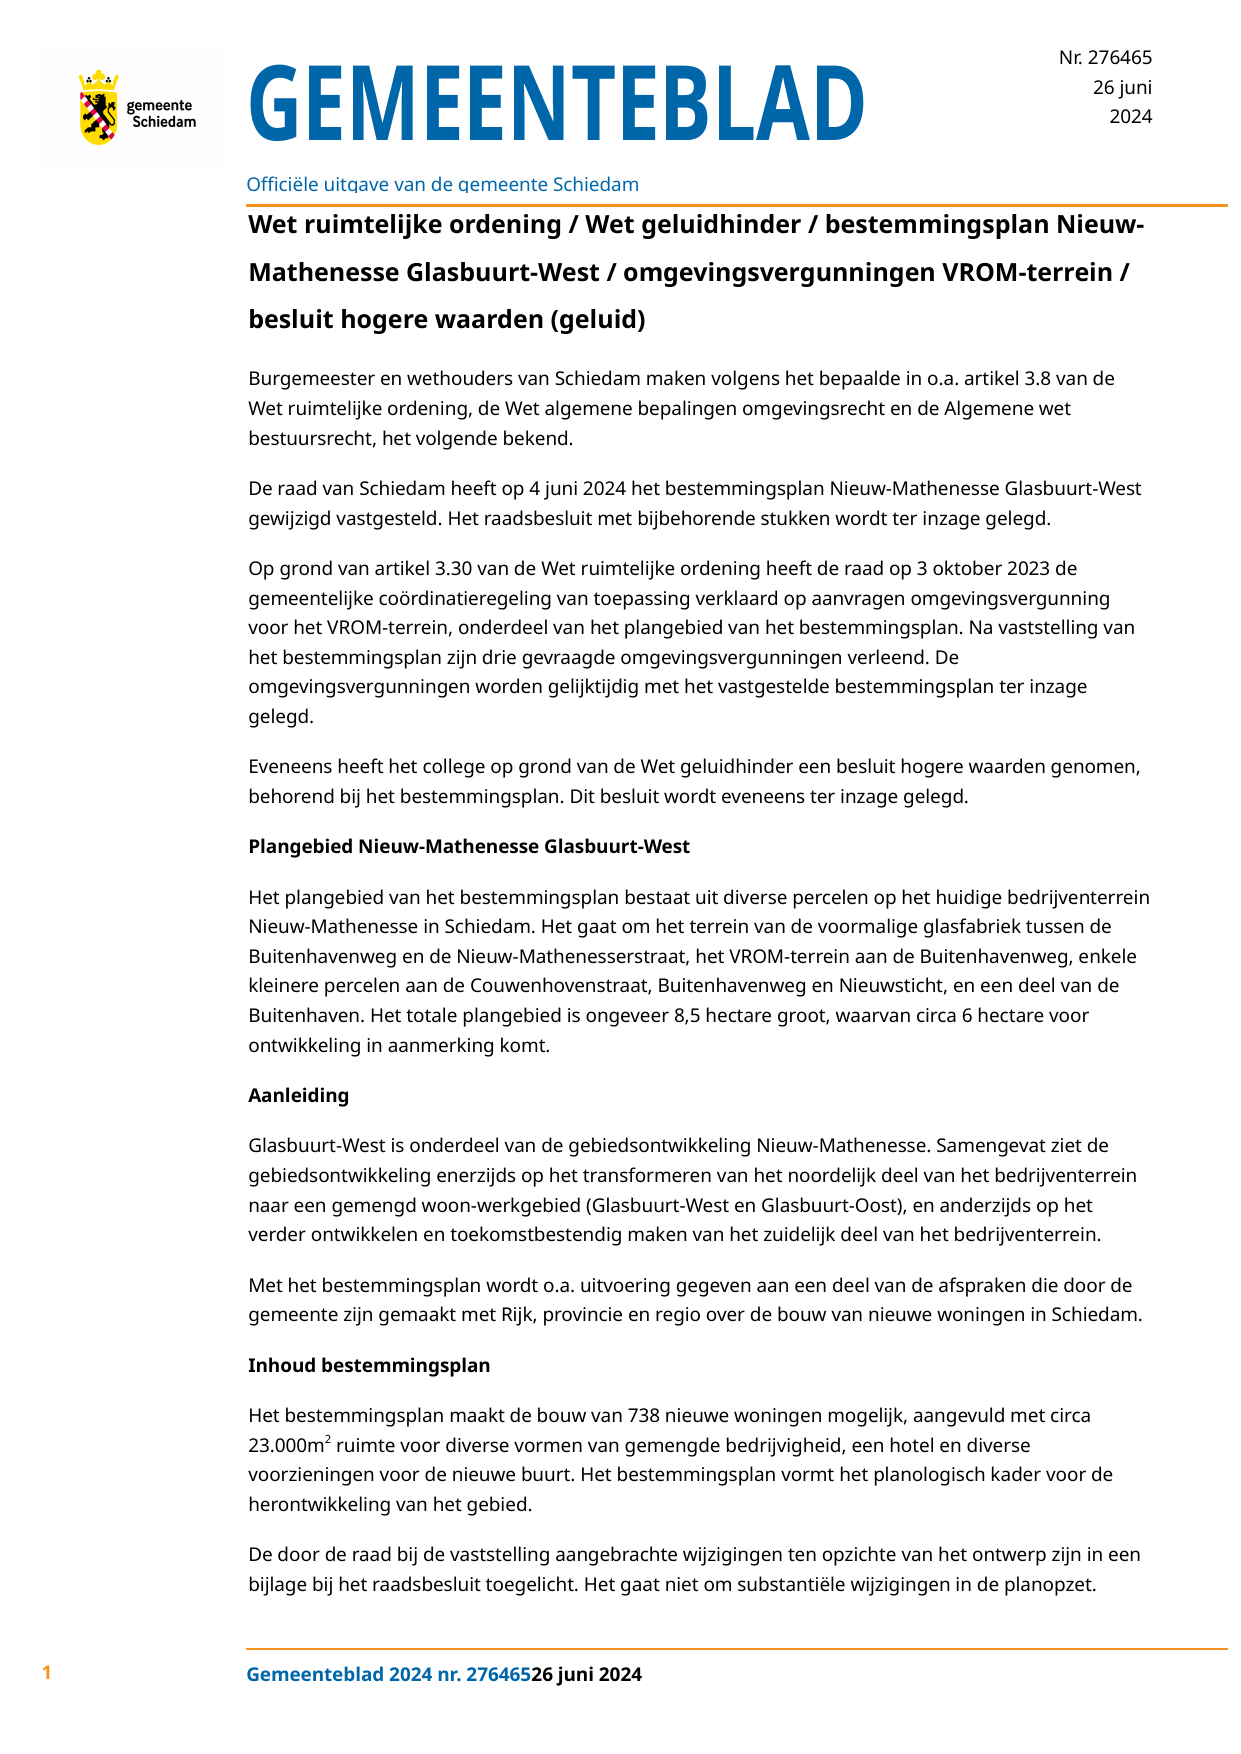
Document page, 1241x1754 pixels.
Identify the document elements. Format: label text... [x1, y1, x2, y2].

text Burgemeester en wethouders van Schiedam maken volgens het bepaalde in o.a. artikel 3.8 van de Wet ruimtelijke ordening, de Wet algemene bepalingen omgevingsrecht en de Algemene wet bestuursrecht, het volgende bekend. [248, 366, 1152, 450]
text De door de raad bij de vaststelling aangebrachte wijzigingen ten opzichte van het ontwerp zijn in een bijlage bij het raadsbesluit toegelicht. Het gaat niet om substantiële wijzigingen in de planopzet. [248, 1541, 1152, 1597]
text Aanleiding [248, 1082, 1152, 1108]
text Inhoud bestemmingsplan [248, 1352, 1152, 1377]
text De raad van Schiedam heeft op 4 juni 2024 het bestemmingsplan Nieuw-Mathenesse Glasbuurt-West gewijzigd vastgesteld. Het raadsbesluit met bijbehorende stukken wordt ter inzage gelegd. [248, 475, 1152, 530]
picture [41, 47, 231, 172]
text Eveneens heeft het college op grond van de Wet geluidhinder een besluit hogere waarden genomen, behorend bij het bestemmingsplan. Dit besluit wordt eveneens ter inzage gelegd. [248, 753, 1152, 809]
text Glasbuurt-West is onderdeel van de gebiedsontwikkeling Nieuw-Mathenesse. Samengevat ziet de gebiedsontwikkeling enerzijds op het transformeren van het noordelijk deel van het bedrijventerrein naar een gemengd woon-werkgebied (Glasbuurt-West en Glasbuurt-Oost), en anderzijds op het verder ontwikkelen en toekomstbestendig maken van het zuidelijk deel van het bedrijventerrein. [248, 1133, 1152, 1247]
text Het bestemmingsplan maakt de bouw van 738 nieuwe woningen mogelijk, aangevuld met circa 23.000m2 ruimte voor diverse vormen van gemengde bedrijvigheid, een hotel en diverse voorzieningen voor de nieuwe buurt. Het bestemmingsplan vormt het planologisch kader voor de herontwikkeling van het gebied. [248, 1402, 1152, 1517]
text Met het bestemmingsplan wordt o.a. uitvoering gegeven aan een deel van de afspraken die door de gemeente zijn gemaakt met Rijk, provincie en regio over de bouw van nieuwe woningen in Schiedam. [248, 1272, 1152, 1327]
text Het plangebied van het bestemmingsplan bestaat uit diverse percelen op het huidige bedrijventerrein Nieuw-Mathenesse in Schiedam. Het gaat om het terrein van de voormalige glasfabriek tussen de Buitenhavenweg en de Nieuw-Mathenesserstraat, het VROM-terrein aan de Buitenhavenweg, enkele kleinere percelen aan de Couwenhovenstraat, Buitenhavenweg en Nieuwsticht, en een deel van de Buitenhaven. Het totale plangebied is ongeveer 8,5 hectare groot, waarvan circa 6 hectare voor ontwikkeling in aanmerking komt. [248, 884, 1152, 1057]
text Wet ruimtelijke ordening / Wet geluidhinder / bestemmingsplan Nieuw-Mathenesse Glasbuurt-West / omgevingsvergunningen VROM-terrein / besluit hogere waarden (geluid) [248, 207, 1152, 336]
text Op grond van artikel 3.30 van de Wet ruimtelijke ordening heeft de raad op 3 oktober 2023 de gemeentelijke coördinatieregeling van toepassing verklaard op aanvragen omgevingsvergunning voor het VROM-terrein, onderdeel van het plangebied van het bestemmingsplan. Na vaststelling van het bestemmingsplan zijn drie gevraagde omgevingsvergunningen verleend. De omgevingsvergunningen worden gelijktijdig met het vastgestelde bestemmingsplan ter inzage gelegd. [248, 555, 1152, 729]
text Plangebied Nieuw-Mathenesse Glasbuurt-West [248, 833, 1152, 859]
